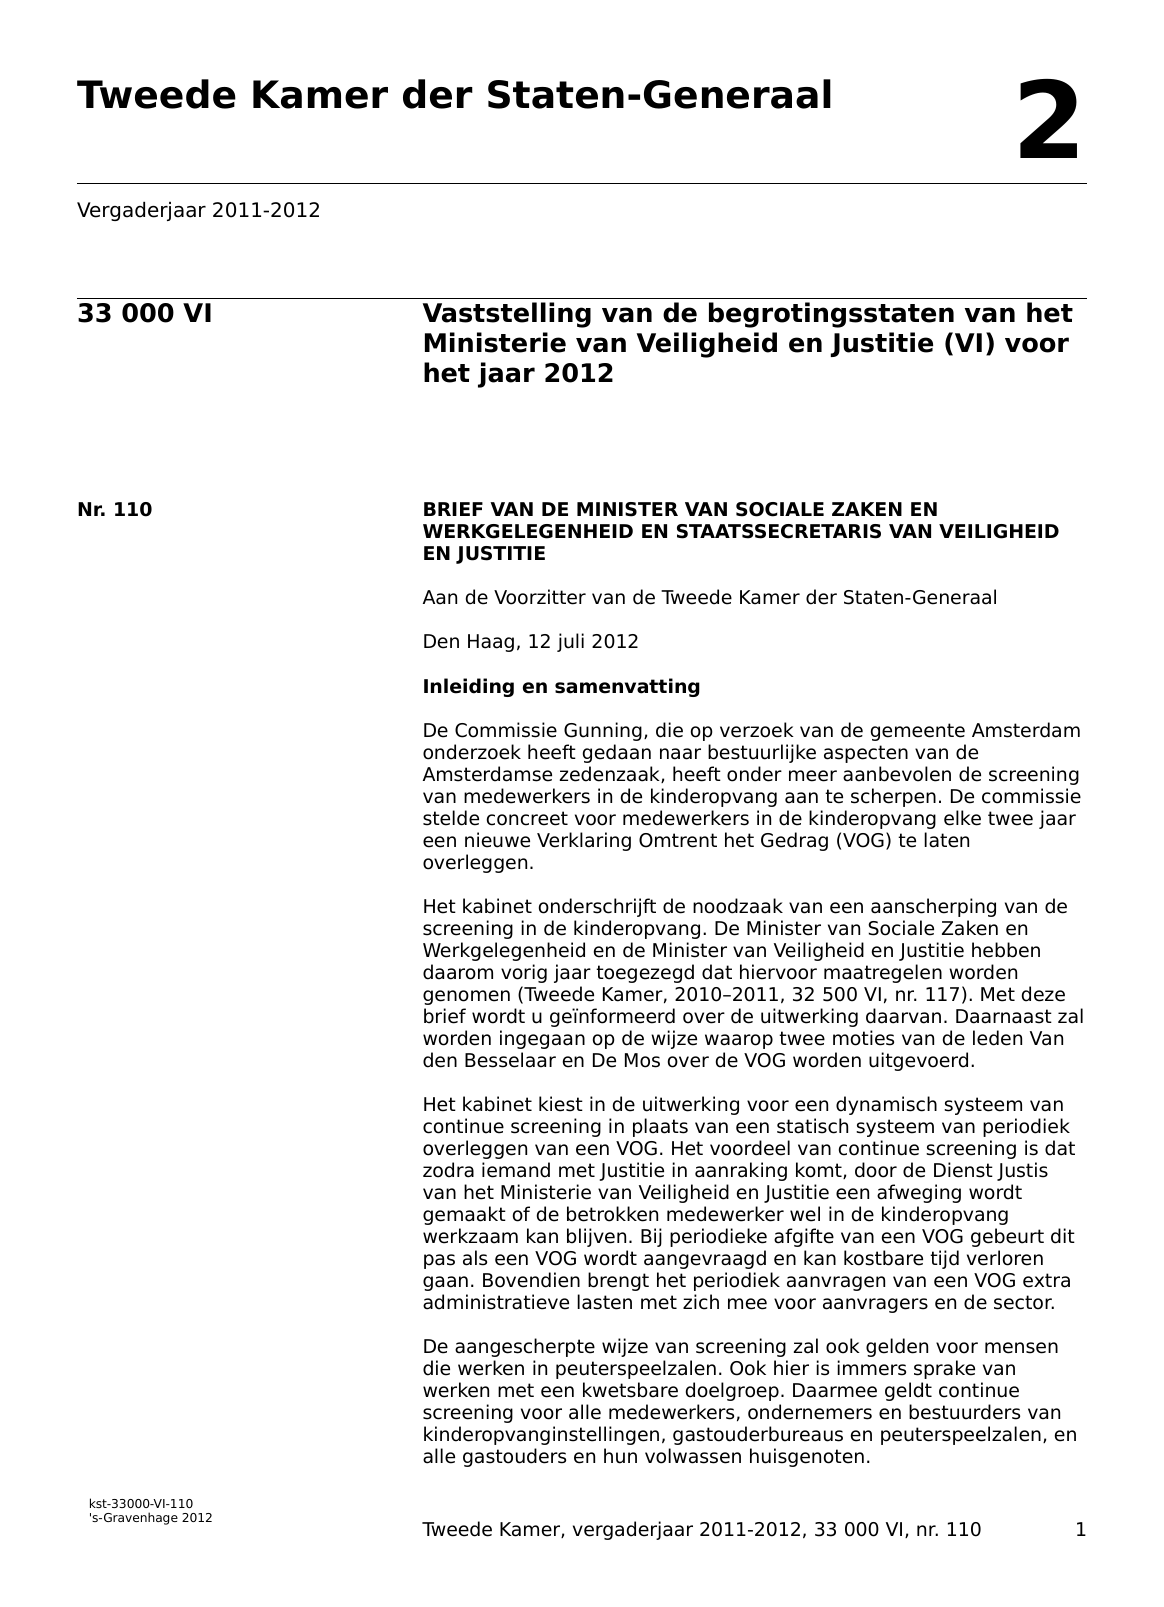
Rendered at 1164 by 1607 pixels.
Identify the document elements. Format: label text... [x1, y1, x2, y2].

subtitle 33 000 VI Vaststelling van de begrotingsstaten van het Ministerie van Veiligheid en Justitie (VI) voor het jaar 2012 [77, 299, 1087, 388]
text De Commissie Gunning, die op verzoek van de gemeente Amsterdam onderzoek heeft gedaan naar bestuurlijke aspecten van de Amsterdamse zedenzaak, heeft onder meer aanbevolen de screening van medewerkers in de kinderopvang aan te scherpen. De commissie stelde concreet voor medewerkers in de kinderopvang elke twee jaar een nieuwe Verklaring Omtrent het Gedrag (VOG) te laten overleggen. [422, 720, 1087, 873]
table_header 2 [886, 59, 1087, 183]
text Het kabinet onderschrijft de noodzaak van een aanscherping van de screening in de kinderopvang. De Minister van Sociale Zaken en Werkgelegenheid en de Minister van Veiligheid en Justitie hebben daarom vorig jaar toegezegd dat hiervoor maatregelen worden genomen (Tweede Kamer, 2010–2011, 32 500 VI, nr. 117). Met deze brief wordt u geïnformeerd over de uitwerking daarvan. Daarnaast zal worden ingegaan op de wijze waarop twee moties van de leden Van den Besselaar en De Mos over de VOG worden uitgevoerd. [422, 896, 1087, 1072]
text Den Haag, 12 juli 2012 [422, 631, 1087, 653]
text Aan de Voorzitter van de Tweede Kamer der Staten-Generaal [422, 587, 1087, 609]
text De aangescherpte wijze van screening zal ook gelden voor mensen die werken in peuterspeelzalen. Ook hier is immers sprake van werken met een kwetsbare doelgroep. Daarmee geldt continue screening voor alle medewerkers, ondernemers en bestuurders van kinderopvanginstellingen, gastouderbureaus en peuterspeelzalen, en alle gastouders en hun volwassen huisgenoten. [422, 1336, 1087, 1468]
table_header Tweede Kamer der Staten-Generaal [77, 59, 886, 183]
text kst-33000-VI-110 [88, 1497, 323, 1511]
table_cell Vergaderjaar 2011-2012 [77, 184, 1087, 298]
subtitle Nr. 110 BRIEF VAN DE MINISTER VAN SOCIALE ZAKEN EN WERKGELEGENHEID EN STAATSSECRETARIS VAN VEILIGHEID EN JUSTITIE [77, 499, 1087, 565]
text 's-Gravenhage 2012 [88, 1511, 323, 1525]
text Het kabinet kiest in de uitwerking voor een dynamisch systeem van continue screening in plaats van een statisch systeem van periodiek overleggen van een VOG. Het voordeel van continue screening is dat zodra iemand met Justitie in aanraking komt, door de Dienst Justis van het Ministerie van Veiligheid en Justitie een afweging wordt gemaakt of de betrokken medewerker wel in de kinderopvang werkzaam kan blijven. Bij periodieke afgifte van een VOG gebeurt dit pas als een VOG wordt aangevraagd en kan kostbare tijd verloren gaan. Bovendien brengt het periodiek aanvragen van een VOG extra administratieve lasten met zich mee voor aanvragers en de sector. [422, 1094, 1087, 1313]
subtitle Inleiding en samenvatting [422, 676, 1087, 697]
